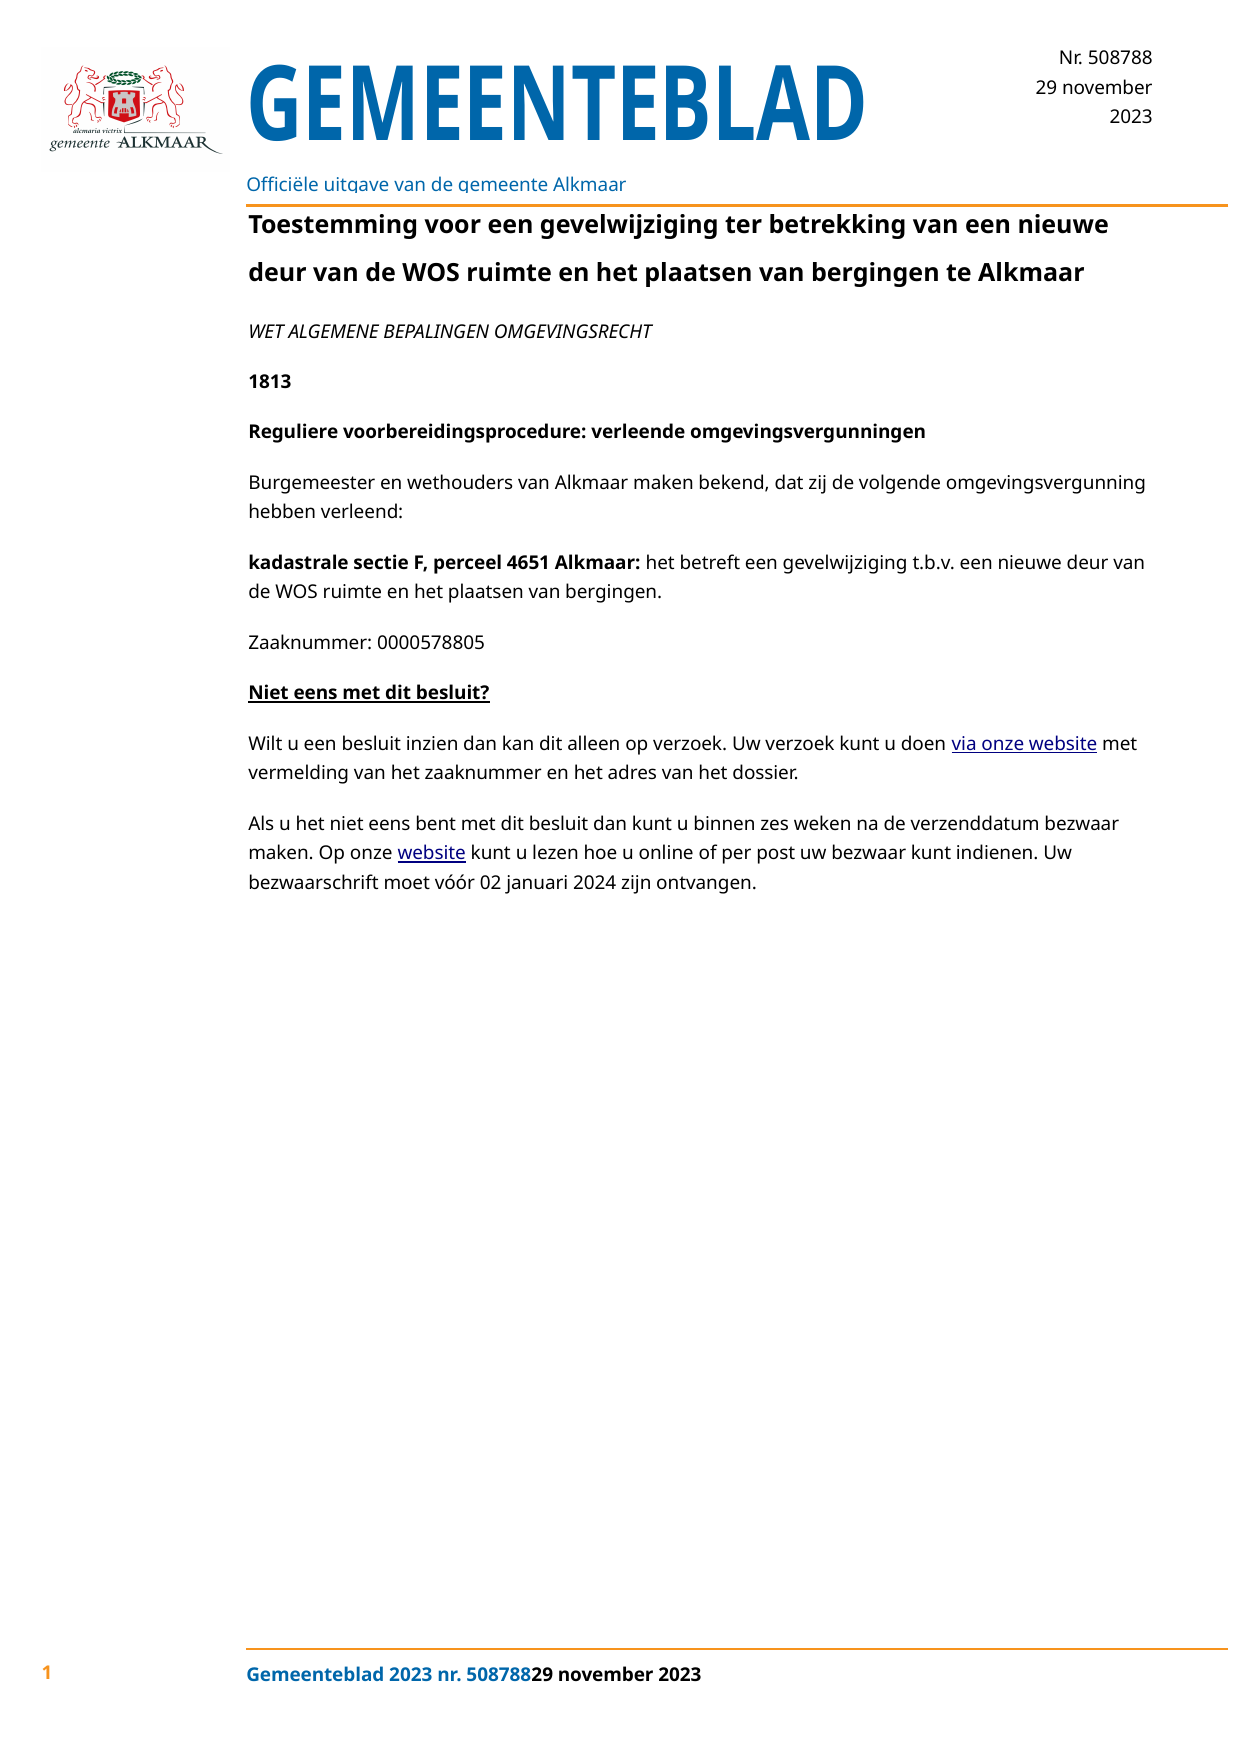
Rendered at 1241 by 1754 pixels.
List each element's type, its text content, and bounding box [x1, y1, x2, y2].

text Reguliere voorbereidingsprocedure: verleende omgevingsvergunningen [248, 419, 1152, 444]
text Wilt u een besluit inzien dan kan dit alleen op verzoek. Uw verzoek kunt u doen via onze website met vermelding van het zaaknummer en het adres van het dossier. [248, 730, 1152, 785]
text Burgemeester en wethouders van Alkmaar maken bekend, dat zij de volgende omgevingsvergunning hebben verleend: [248, 469, 1152, 524]
picture [41, 47, 231, 172]
text kadastrale sectie F, perceel 4651 Alkmaar: het betreft een gevelwijziging t.b.v. een nieuwe deur van de WOS ruimte en het plaatsen van bergingen. [248, 549, 1152, 604]
text Als u het niet eens bent met dit besluit dan kunt u binnen zes weken na de verzenddatum bezwaar maken. Op onze website kunt u lezen hoe u online of per post uw bezwaar kunt indienen. Uw bezwaarschrift moet vóór 02 januari 2024 zijn ontvangen. [248, 810, 1152, 895]
text 1813 [248, 368, 1152, 394]
text Niet eens met dit besluit? [248, 679, 1152, 705]
text Toestemming voor een gevelwijziging ter betrekking van een nieuwe deur van de WOS ruimte en het plaatsen van bergingen te Alkmaar [248, 207, 1152, 288]
text Zaaknummer: 0000578805 [248, 629, 1152, 655]
text WET ALGEMENE BEPALINGEN OMGEVINGSRECHT [248, 318, 1152, 344]
